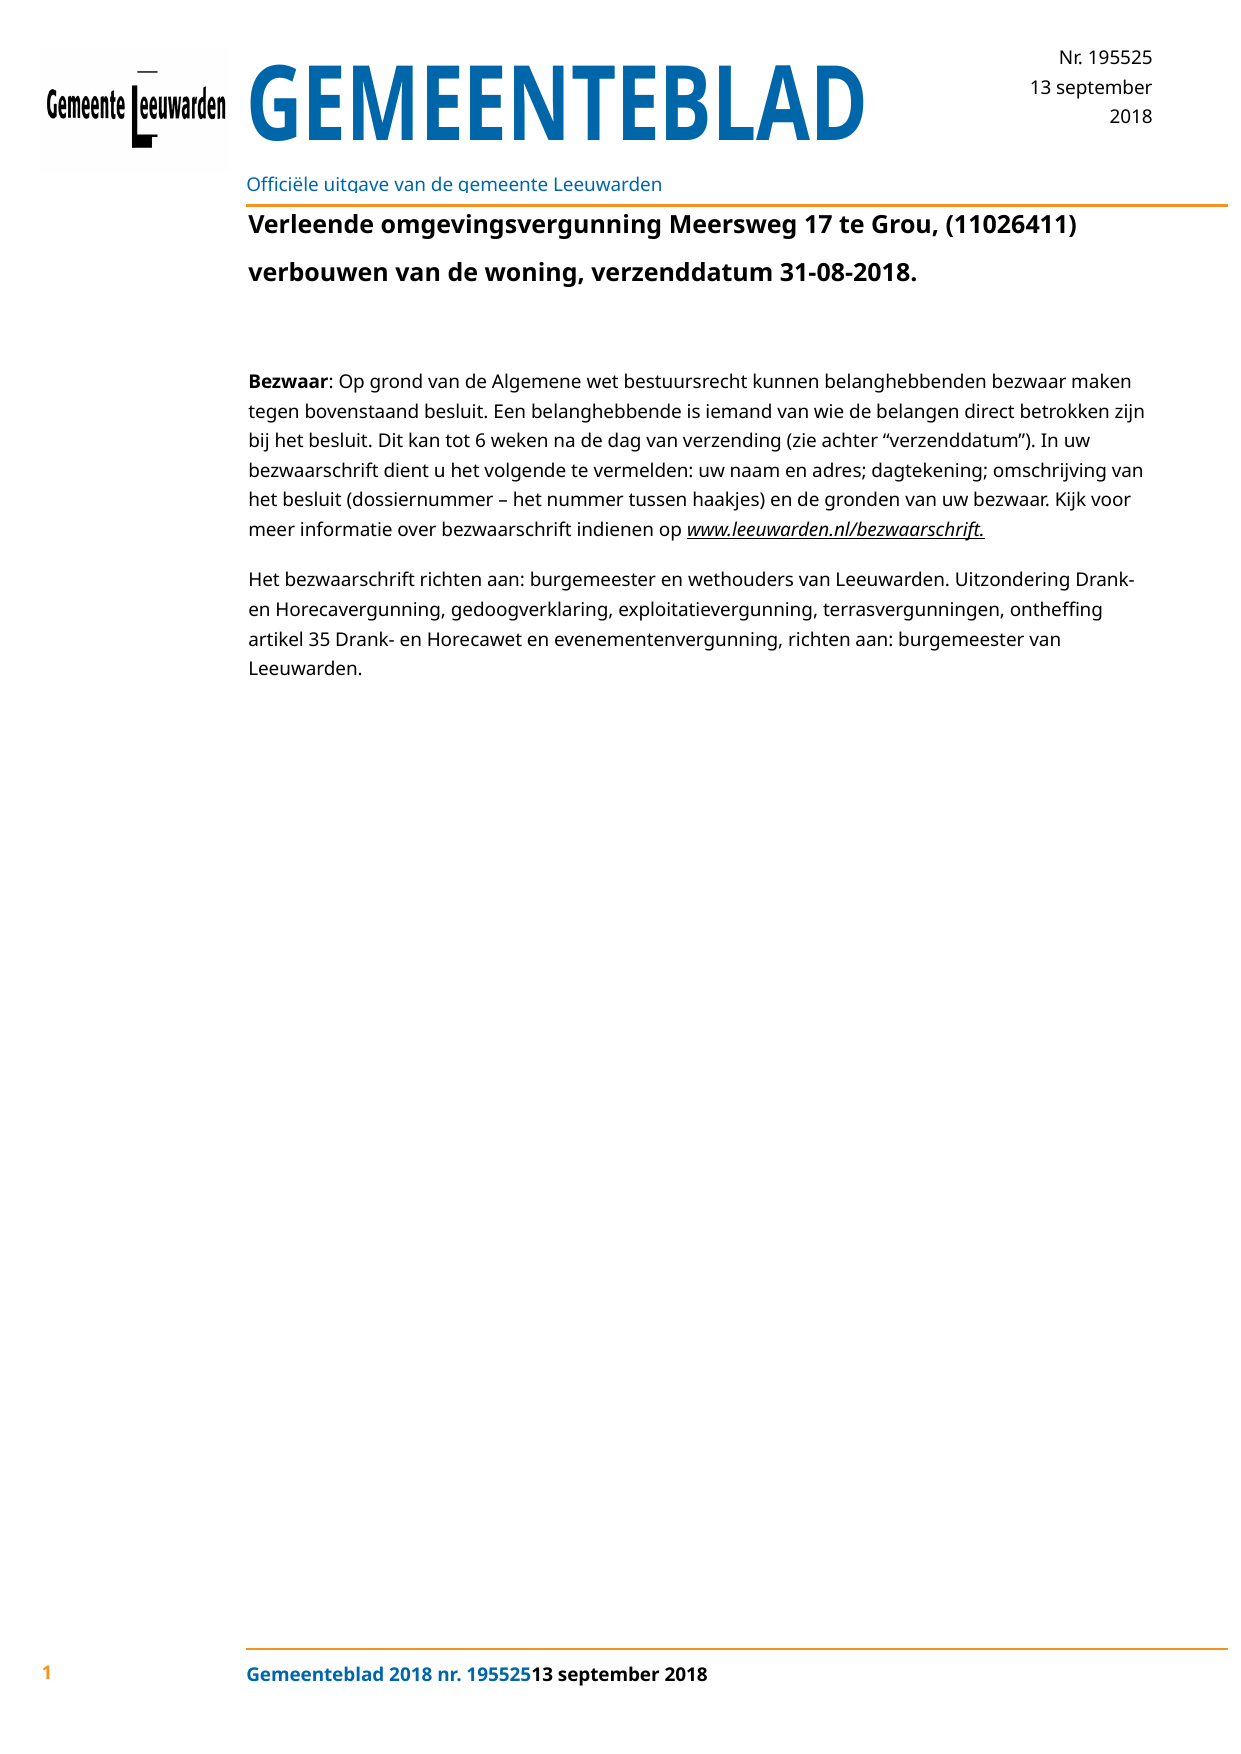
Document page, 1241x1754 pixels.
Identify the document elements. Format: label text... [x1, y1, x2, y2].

text Bezwaar: Op grond van de Algemene wet bestuursrecht kunnen belanghebbenden bezwaar maken tegen bovenstaand besluit. Een belanghebbende is iemand van wie de belangen direct betrokken zijn bij het besluit. Dit kan tot 6 weken na de dag van verzending (zie achter “verzenddatum”). In uw bezwaarschrift dient u het volgende te vermelden: uw naam en adres; dagtekening; omschrijving van het besluit (dossiernummer – het nummer tussen haakjes) en de gronden van uw bezwaar. Kijk voor meer informatie over bezwaarschrift indienen op www.leeuwarden.nl/bezwaarschrift. [248, 368, 1152, 542]
picture [41, 47, 231, 172]
text Verleende omgevingsvergunning Meersweg 17 te Grou, (11026411) verbouwen van de woning, verzenddatum 31-08-2018. [248, 207, 1152, 288]
text Het bezwaarschrift richten aan: burgemeester en wethouders van Leeuwarden. Uitzondering Drank- en Horecavergunning, gedoogverklaring, exploitatievergunning, terrasvergunningen, ontheffing artikel 35 Drank- en Horecawet en evenementenvergunning, richten aan: burgemeester van Leeuwarden. [248, 567, 1152, 681]
